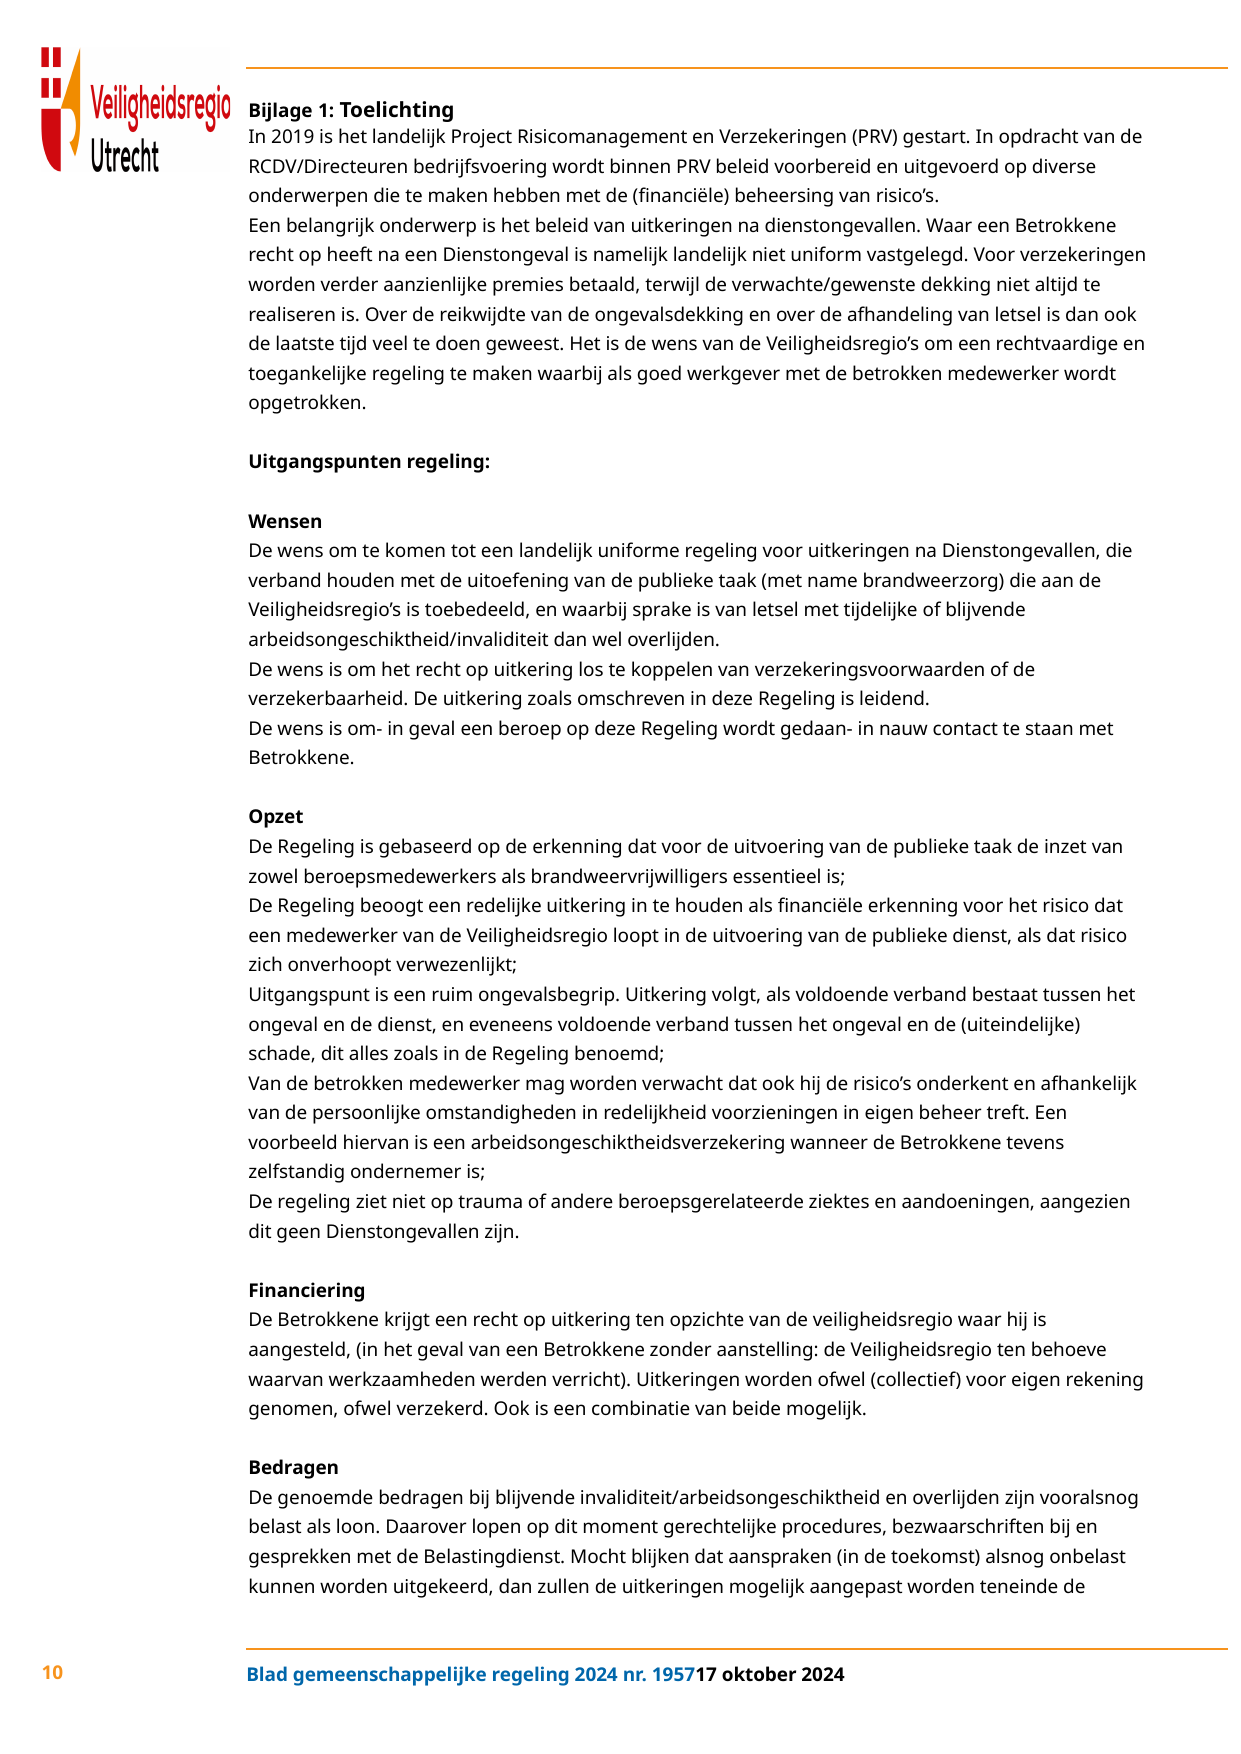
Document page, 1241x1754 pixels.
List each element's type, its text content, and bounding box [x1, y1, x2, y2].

text Een belangrijk onderwerp is het beleid van uitkeringen na dienstongevallen. Waar een Betrokkene recht op heeft na een Dienstongeval is namelijk landelijk niet uniform vastgelegd. Voor verzekeringen worden verder aanzienlijke premies betaald, terwijl de verwachte/gewenste dekking niet altijd te realiseren is. Over de reikwijdte van de ongevalsdekking en over de afhandeling van letsel is dan ook de laatste tijd veel te doen geweest. Het is de wens van de Veiligheidsregio’s om een rechtvaardige en toegankelijke regeling te maken waarbij als goed werkgever met de betrokken medewerker wordt opgetrokken. [248, 212, 1152, 415]
text Wensen [248, 508, 1152, 534]
text De wens is om- in geval een beroep op deze Regeling wordt gedaan- in nauw contact te staan met Betrokkene. [248, 715, 1152, 770]
text Opzet [248, 804, 1152, 829]
text De wens is om het recht op uitkering los te koppelen van verzekeringsvoorwaarden of de verzekerbaarheid. De uitkering zoals omschreven in deze Regeling is leidend. [248, 656, 1152, 711]
text De Betrokkene krijgt een recht op uitkering ten opzichte van de veiligheidsregio waar hij is aangesteld, (in het geval van een Betrokkene zonder aanstelling: de Veiligheidsregio ten behoeve waarvan werkzaamheden werden verricht). Uitkeringen worden ofwel (collectief) voor eigen rekening genomen, ofwel verzekerd. Ook is een combinatie van beide mogelijk. [248, 1307, 1152, 1421]
text De genoemde bedragen bij blijvende invaliditeit/arbeidsongeschiktheid en overlijden zijn vooralsnog belast als loon. Daarover lopen op dit moment gerechtelijke procedures, bezwaarschriften bij en gesprekken met de Belastingdienst. Mocht blijken dat aanspraken (in de toekomst) alsnog onbelast kunnen worden uitgekeerd, dan zullen de uitkeringen mogelijk aangepast worden teneinde de [248, 1484, 1152, 1599]
text De wens om te komen tot een landelijk uniforme regeling voor uitkeringen na Dienstongevallen, die verband houden met de uitoefening van de publieke taak (met name brandweerzorg) die aan de Veiligheidsregio’s is toebedeeld, en waarbij sprake is van letsel met tijdelijke of blijvende arbeidsongeschiktheid/invaliditeit dan wel overlijden. [248, 537, 1152, 652]
text Bedragen [248, 1454, 1152, 1480]
text In 2019 is het landelijk Project Risicomanagement en Verzekeringen (PRV) gestart. In opdracht van de RCDV/Directeuren bedrijfsvoering wordt binnen PRV beleid voorbereid en uitgevoerd op diverse onderwerpen die te maken hebben met de (financiële) beheersing van risico’s. [248, 123, 1152, 208]
text De Regeling is gebaseerd op de erkenning dat voor de uitvoering van de publieke taak de inzet van zowel beroepsmedewerkers als brandweervrijwilligers essentieel is; [248, 833, 1152, 889]
text Bijlage 1: Toelichting [248, 95, 1152, 123]
picture [41, 47, 231, 172]
text Financiering [248, 1277, 1152, 1303]
text Uitgangspunten regeling: [248, 449, 1152, 474]
text De Regeling beoogt een redelijke uitkering in te houden als financiële erkenning voor het risico dat een medewerker van de Veiligheidsregio loopt in de uitvoering van de publieke dienst, als dat risico zich onverhoopt verwezenlijkt; [248, 892, 1152, 977]
text Van de betrokken medewerker mag worden verwacht dat ook hij de risico’s onderkent en afhankelijk van de persoonlijke omstandigheden in redelijkheid voorzieningen in eigen beheer treft. Een voorbeeld hiervan is een arbeidsongeschiktheidsverzekering wanneer de Betrokkene tevens zelfstandig ondernemer is; [248, 1070, 1152, 1184]
text De regeling ziet niet op trauma of andere beroepsgerelateerde ziektes en aandoeningen, aangezien dit geen Dienstongevallen zijn. [248, 1188, 1152, 1244]
text Uitgangspunt is een ruim ongevalsbegrip. Uitkering volgt, als voldoende verband bestaat tussen het ongeval en de dienst, en eveneens voldoende verband tussen het ongeval en de (uiteindelijke) schade, dit alles zoals in de Regeling benoemd; [248, 981, 1152, 1066]
